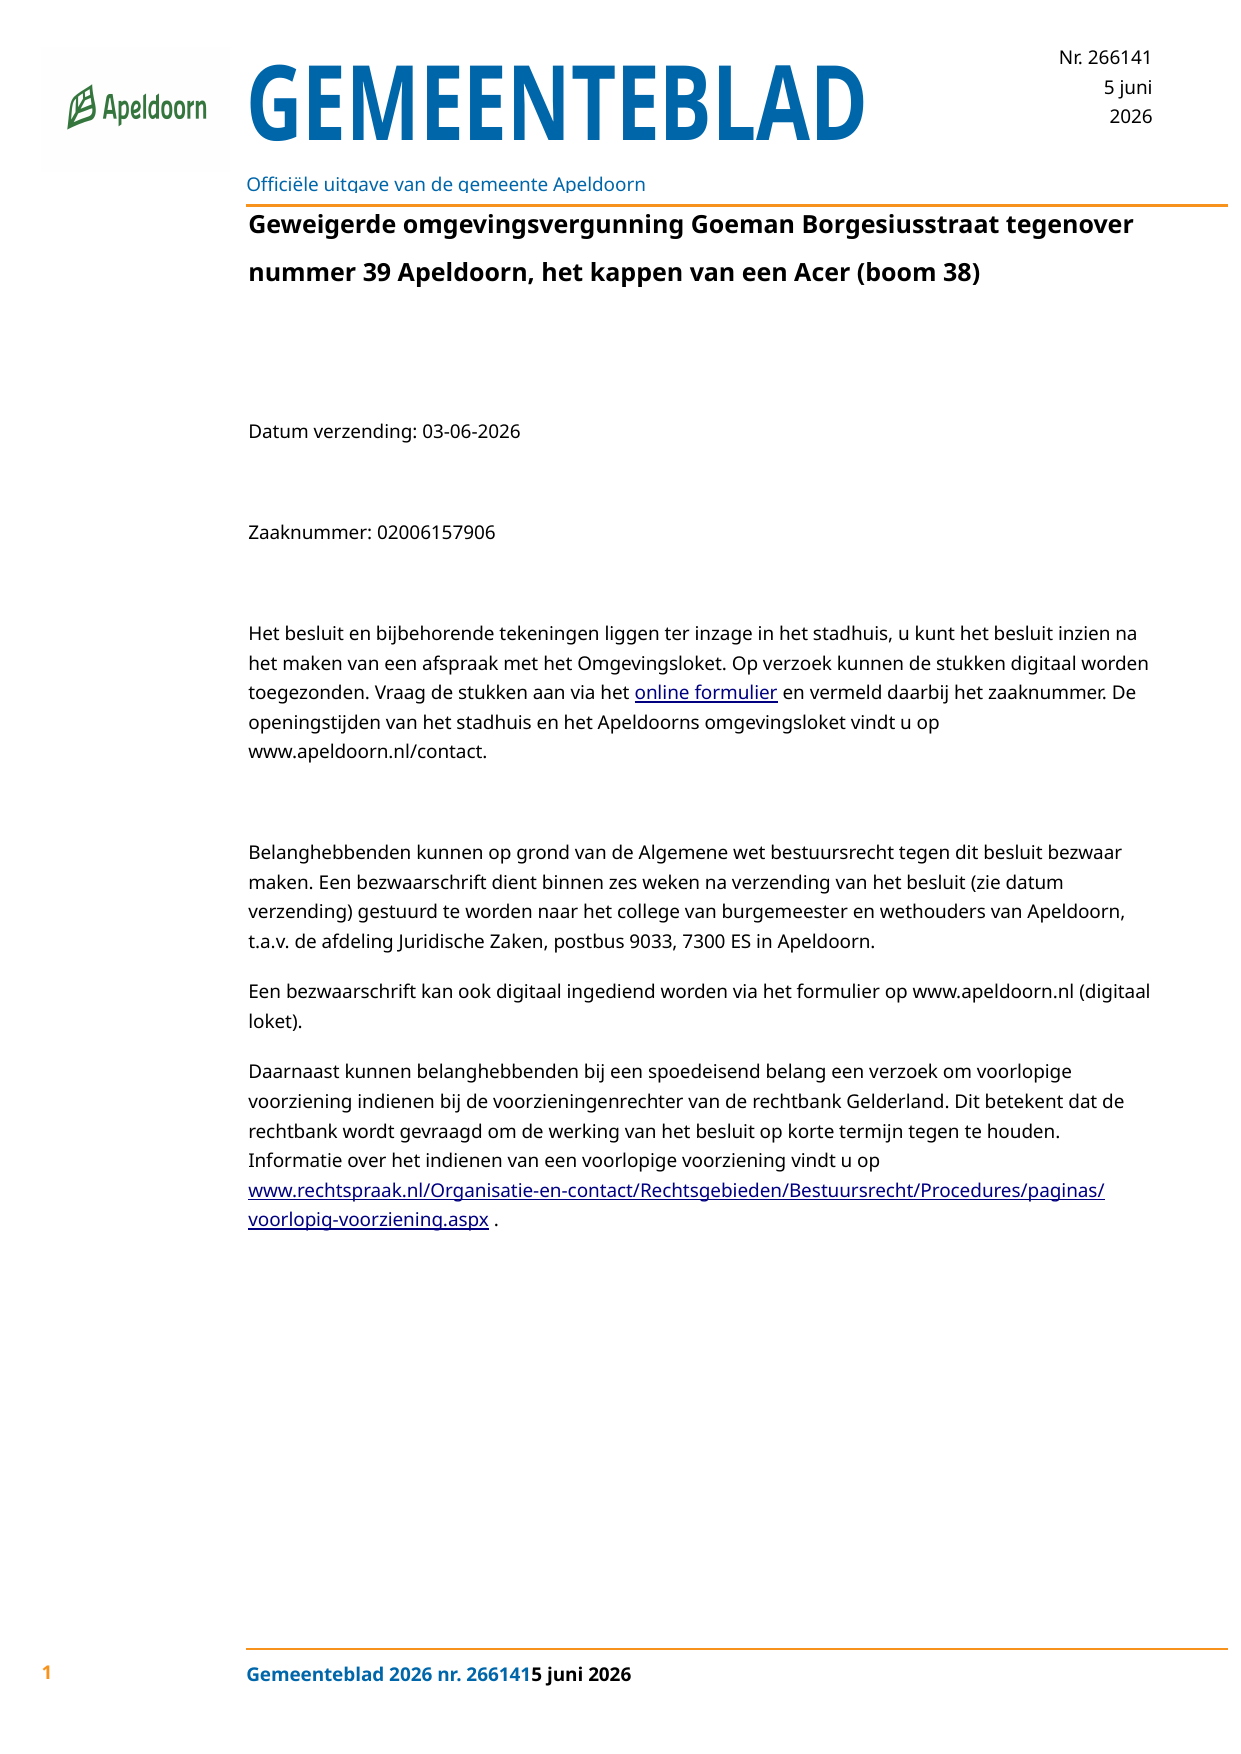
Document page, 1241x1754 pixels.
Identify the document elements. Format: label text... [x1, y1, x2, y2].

text Een bezwaarschrift kan ook digitaal ingediend worden via het formulier op www.apeldoorn.nl (digitaal loket). [248, 979, 1152, 1034]
text Geweigerde omgevingsvergunning Goeman Borgesiusstraat tegenover nummer 39 Apeldoorn, het kappen van een Acer (boom 38) [248, 207, 1152, 288]
text Daarnaast kunnen belanghebbenden bij een spoedeisend belang een verzoek om voorlopige voorziening indienen bij de voorzieningenrechter van de rechtbank Gelderland. Dit betekent dat de rechtbank wordt gevraagd om de werking van het besluit op korte termijn tegen te houden. Informatie over het indienen van een voorlopige voorziening vindt u op www.rechtspraak.nl/Organisatie-en-contact/Rechtsgebieden/Bestuursrecht/Procedures/paginas/voorlopig-voorziening.aspx . [248, 1059, 1152, 1232]
text Datum verzending: 03-06-2026 [248, 419, 1152, 444]
picture [41, 47, 231, 172]
text Belanghebbenden kunnen op grond van de Algemene wet bestuursrecht tegen dit besluit bezwaar maken. Een bezwaarschrift dient binnen zes weken na verzending van het besluit (zie datum verzending) gestuurd te worden naar het college van burgemeester en wethouders van Apeldoorn, t.a.v. de afdeling Juridische Zaken, postbus 9033, 7300 ES in Apeldoorn. [248, 839, 1152, 954]
text Zaaknummer: 02006157906 [248, 519, 1152, 545]
text Het besluit en bijbehorende tekeningen liggen ter inzage in het stadhuis, u kunt het besluit inzien na het maken van een afspraak met het Omgevingsloket. Op verzoek kunnen de stukken digitaal worden toegezonden. Vraag de stukken aan via het online formulier en vermeld daarbij het zaaknummer. De openingstijden van het stadhuis en het Apeldoorns omgevingsloket vindt u op www.apeldoorn.nl/contact. [248, 620, 1152, 764]
